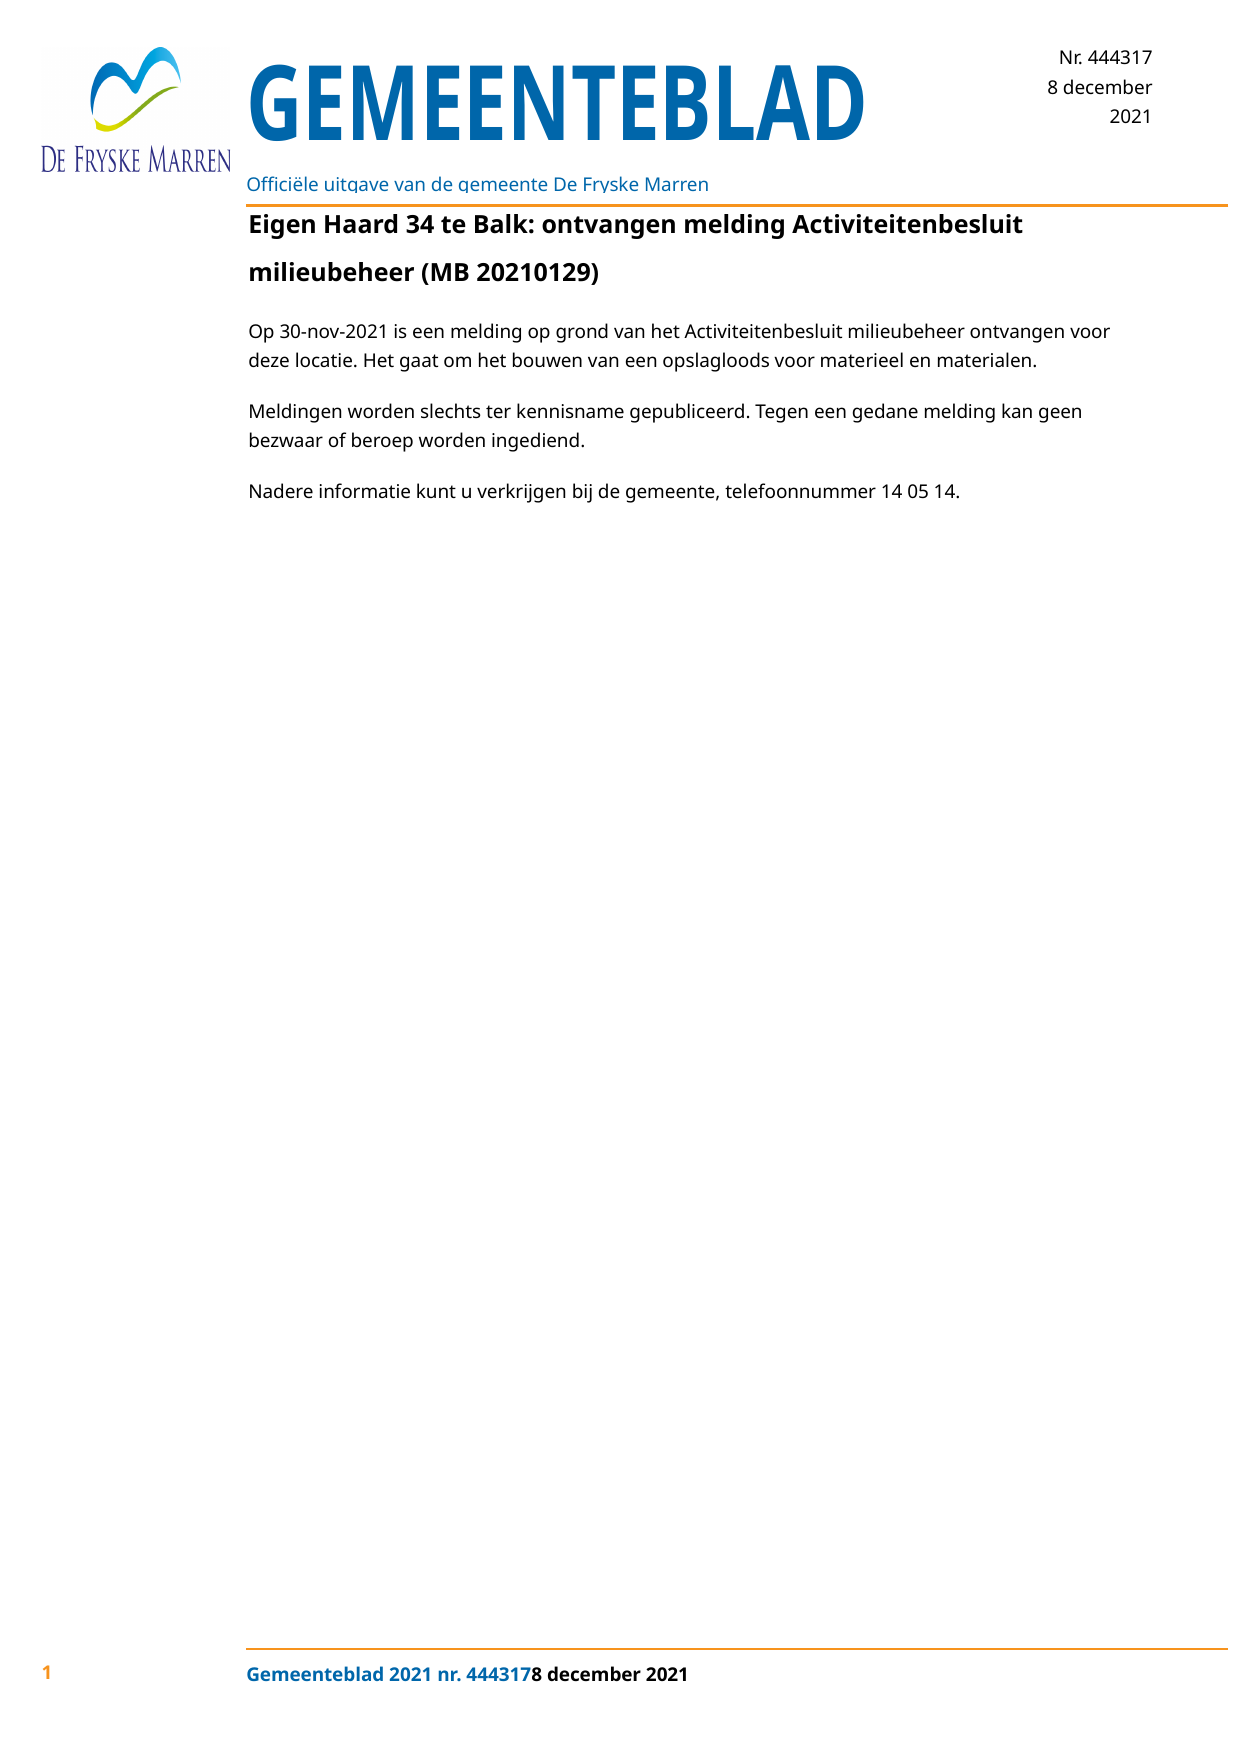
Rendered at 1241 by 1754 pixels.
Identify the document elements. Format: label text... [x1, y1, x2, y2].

text Eigen Haard 34 te Balk: ontvangen melding Activiteitenbesluit milieubeheer (MB 20210129) [248, 207, 1152, 288]
text Meldingen worden slechts ter kennisname gepubliceerd. Tegen een gedane melding kan geen bezwaar of beroep worden ingediend. [248, 398, 1152, 453]
text Op 30-nov-2021 is een melding op grond van het Activiteitenbesluit milieubeheer ontvangen voor deze locatie. Het gaat om het bouwen van een opslagloods voor materieel en materialen. [248, 318, 1152, 373]
text Nadere informatie kunt u verkrijgen bij de gemeente, telefoonnummer 14 05 14. [248, 478, 1152, 504]
picture [41, 47, 231, 172]
